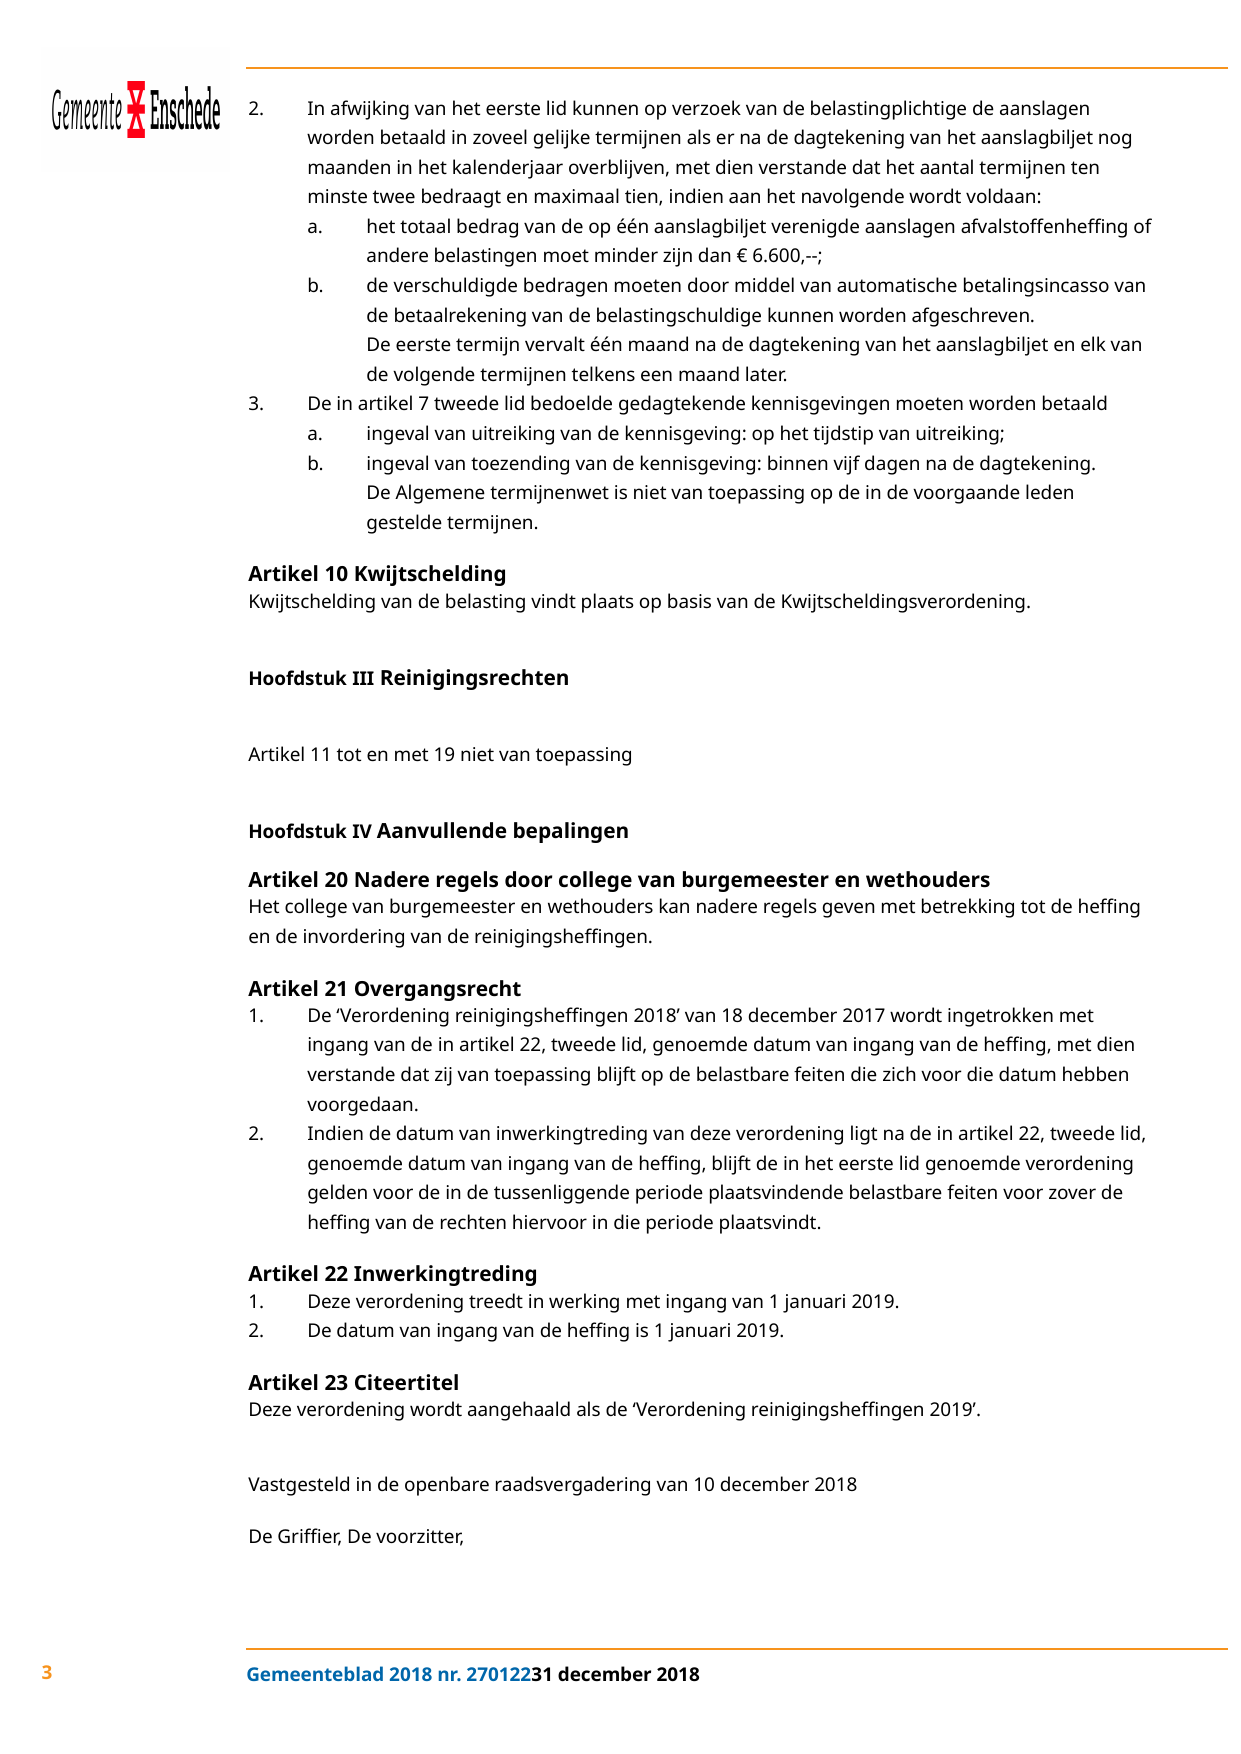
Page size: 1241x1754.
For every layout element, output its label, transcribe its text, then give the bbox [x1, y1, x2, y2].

text Deze verordening wordt aangehaald als de ‘Verordening reinigingsheffingen 2019’. [248, 1396, 1152, 1422]
text Kwijtschelding van de belasting vindt plaats op basis van de Kwijtscheldingsverordening. [248, 588, 1152, 613]
list De datum van ingang van de heffing is 1 januari 2019. [248, 1318, 1152, 1343]
list het totaal bedrag van de op één aanslagbiljet verenigde aanslagen afvalstoffenheffing of andere belastingen moet minder zijn dan € 6.600,--; [307, 213, 1152, 268]
text Hoofdstuk IV Aanvullende bepalingen [248, 816, 1152, 844]
list In afwijking van het eerste lid kunnen op verzoek van de belastingplichtige de aanslagen worden betaald in zoveel gelijke termijnen als er na de dagtekening van het aanslagbiljet nog maanden in het kalenderjaar overblijven, met dien verstande dat het aantal termijnen ten minste twee bedraagt en maximaal tien, indien aan het navolgende wordt voldaan: [248, 95, 1152, 209]
text Hoofdstuk III Reinigingsrechten [248, 663, 1152, 691]
list De ‘Verordening reinigingsheffingen 2018’ van 18 december 2017 wordt ingetrokken met ingang van de in artikel 22, tweede lid, genoemde datum van ingang van de heffing, met dien verstande dat zij van toepassing blijft op de belastbare feiten die zich voor die datum hebben voorgedaan. [248, 1002, 1152, 1117]
list De eerste termijn vervalt één maand na de dagtekening van het aanslagbiljet en elk van de volgende termijnen telkens een maand later. [307, 331, 1152, 387]
picture [41, 47, 231, 172]
text Artikel 11 tot en met 19 niet van toepassing [248, 741, 1152, 766]
text Artikel 10 Kwijtschelding [248, 559, 1152, 588]
list de verschuldigde bedragen moeten door middel van automatische betalingsincasso van de betaalrekening van de belastingschuldige kunnen worden afgeschreven. [307, 272, 1152, 328]
list De in artikel 7 tweede lid bedoelde gedagtekende kennisgevingen moeten worden betaald [248, 391, 1152, 416]
list De Algemene termijnenwet is niet van toepassing op de in de voorgaande leden gestelde termijnen. [307, 479, 1152, 535]
list Deze verordening treedt in werking met ingang van 1 januari 2019. [248, 1288, 1152, 1314]
text Artikel 21 Overgangsrecht [248, 974, 1152, 1002]
text Artikel 23 Citeertitel [248, 1368, 1152, 1396]
text Artikel 20 Nadere regels door college van burgemeester en wethouders [248, 865, 1152, 894]
list ingeval van uitreiking van de kennisgeving: op het tijdstip van uitreiking; [307, 420, 1152, 446]
text De Griffier, De voorzitter, [248, 1523, 1152, 1549]
text Het college van burgemeester en wethouders kan nadere regels geven met betrekking tot de heffing en de invordering van de reinigingsheffingen. [248, 894, 1152, 949]
list ingeval van toezending van de kennisgeving: binnen vijf dagen na de dagtekening. [307, 450, 1152, 476]
list Indien de datum van inwerkingtreding van deze verordening ligt na de in artikel 22, tweede lid, genoemde datum van ingang van de heffing, blijft de in het eerste lid genoemde verordening gelden voor de in de tussenliggende periode plaatsvindende belastbare feiten voor zover de heffing van de rechten hiervoor in die periode plaatsvindt. [248, 1120, 1152, 1235]
text Vastgesteld in de openbare raadsvergadering van 10 december 2018 [248, 1472, 1152, 1497]
text Artikel 22 Inwerkingtreding [248, 1259, 1152, 1288]
